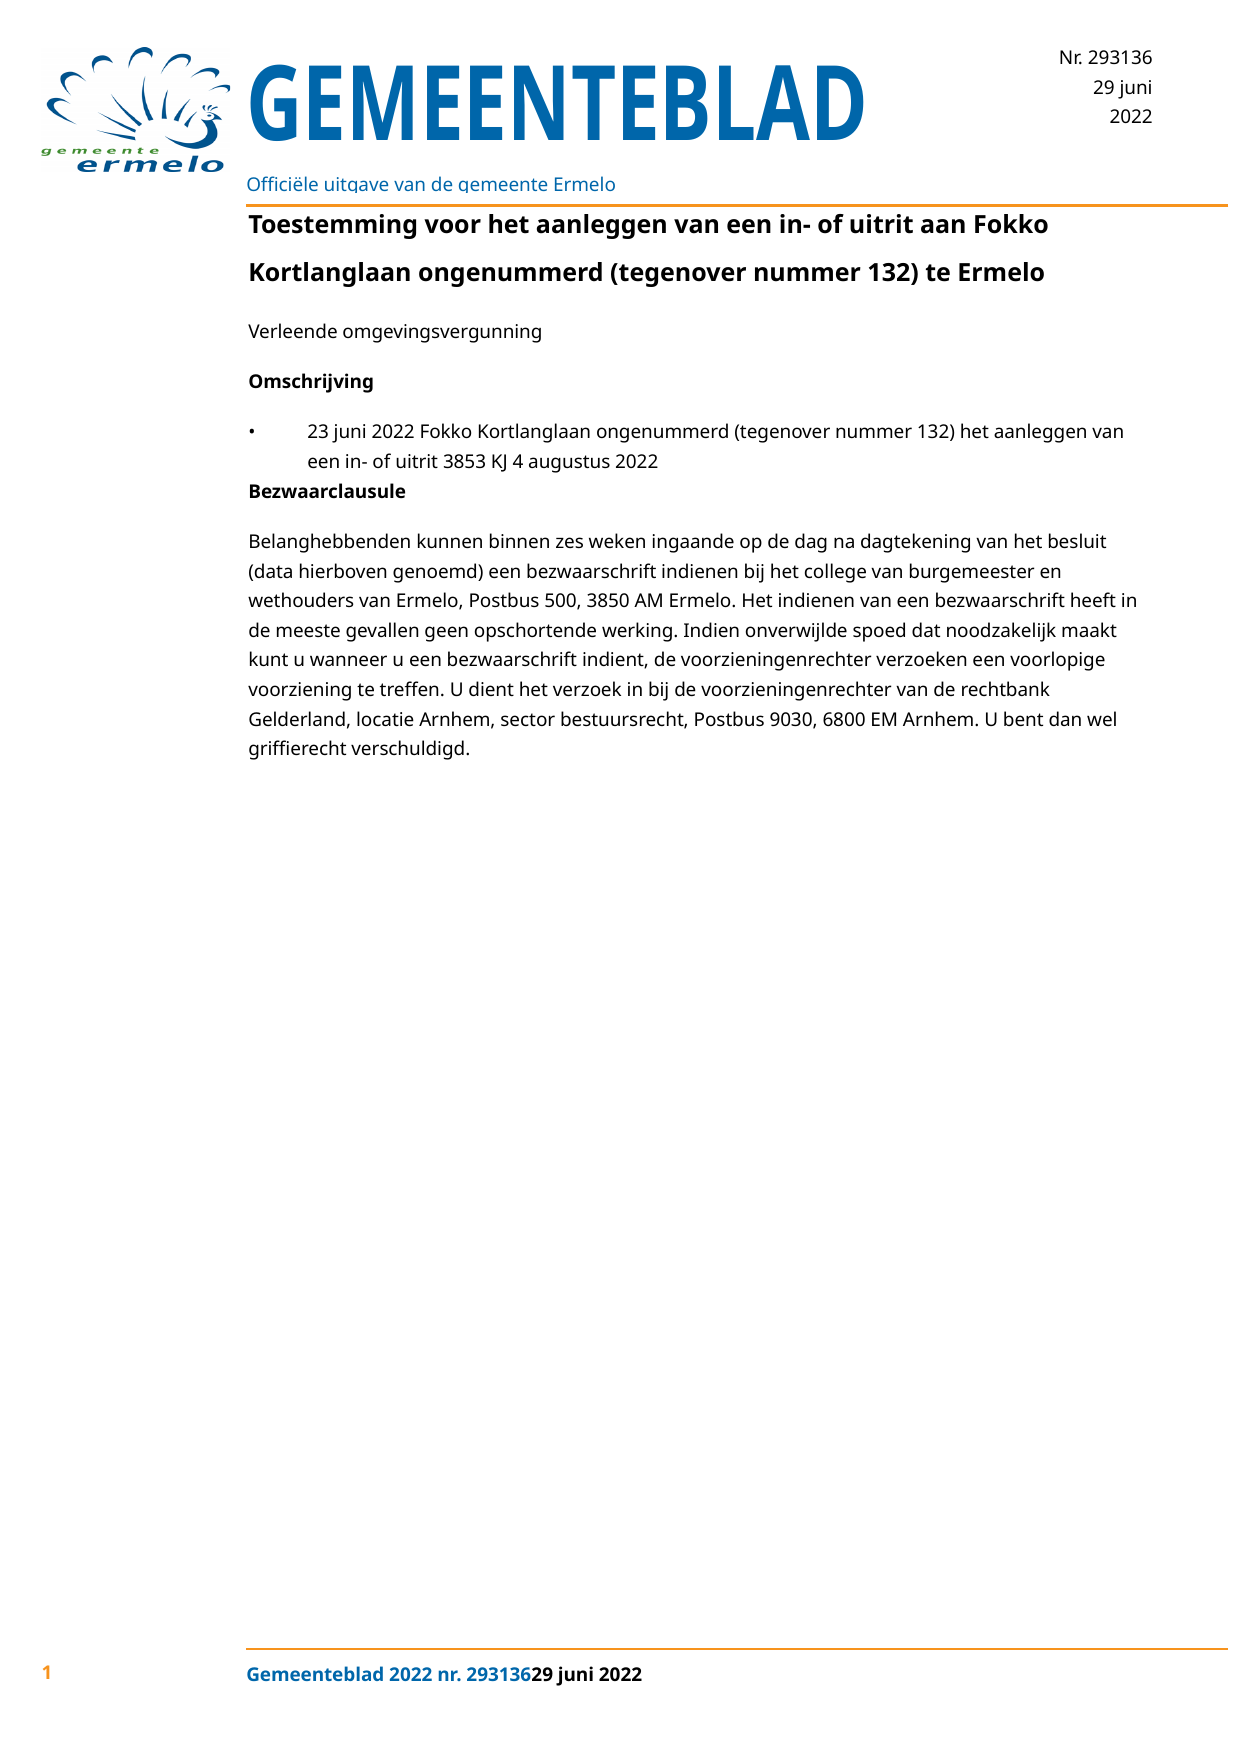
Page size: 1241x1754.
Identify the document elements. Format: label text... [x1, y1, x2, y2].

list 23 juni 2022 Fokko Kortlanglaan ongenummerd (tegenover nummer 132) het aanleggen van een in- of uitrit 3853 KJ 4 augustus 2022 [248, 419, 1152, 474]
text Belanghebbenden kunnen binnen zes weken ingaande op de dag na dagtekening van het besluit (data hierboven genoemd) een bezwaarschrift indienen bij het college van burgemeester en wethouders van Ermelo, Postbus 500, 3850 AM Ermelo. Het indienen van een bezwaarschrift heeft in de meeste gevallen geen opschortende werking. Indien onverwijlde spoed dat noodzakelijk maakt kunt u wanneer u een bezwaarschrift indient, de voorzieningenrechter verzoeken een voorlopige voorziening te treffen. U dient het verzoek in bij de voorzieningenrechter van de rechtbank Gelderland, locatie Arnhem, sector bestuursrecht, Postbus 9030, 6800 EM Arnhem. U bent dan wel griffierecht verschuldigd. [248, 528, 1152, 761]
text Verleende omgevingsvergunning [248, 318, 1152, 344]
text Omschrijving [248, 368, 1152, 394]
picture [41, 47, 231, 172]
text Toestemming voor het aanleggen van een in- of uitrit aan Fokko Kortlanglaan ongenummerd (tegenover nummer 132) te Ermelo [248, 207, 1152, 288]
text Bezwaarclausule [248, 478, 1152, 504]
